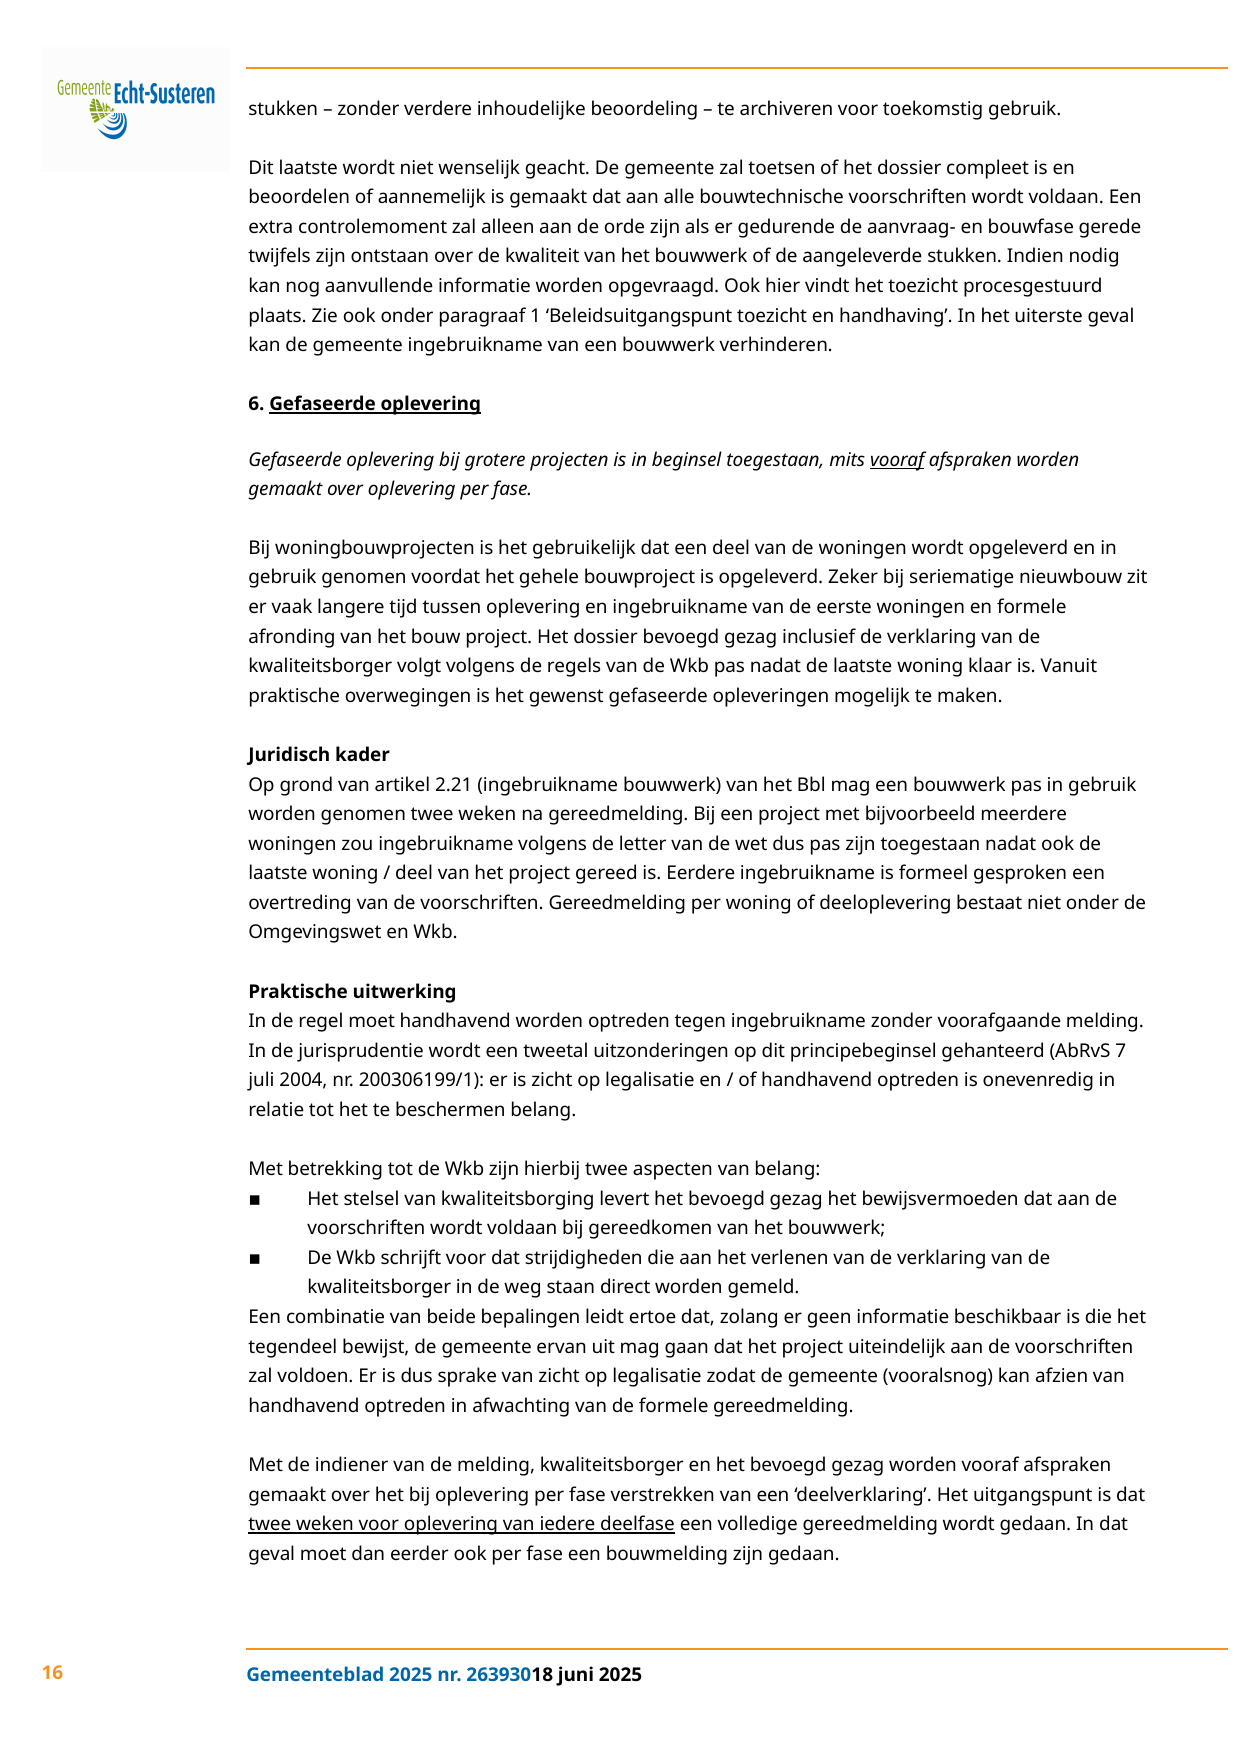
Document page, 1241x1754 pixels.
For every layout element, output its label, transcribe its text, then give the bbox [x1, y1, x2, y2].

list Het stelsel van kwaliteitsborging levert het bevoegd gezag het bewijsvermoeden dat aan de voorschriften wordt voldaan bij gereedkomen van het bouwwerk; [248, 1185, 1152, 1240]
text Dit laatste wordt niet wenselijk geacht. De gemeente zal toetsen of het dossier compleet is en beoordelen of aannemelijk is gemaakt dat aan alle bouwtechnische voorschriften wordt voldaan. Een extra controlemoment zal alleen aan de orde zijn als er gedurende de aanvraag- en bouwfase gerede twijfels zijn ontstaan over de kwaliteit van het bouwwerk of de aangeleverde stukken. Indien nodig kan nog aanvullende informatie worden opgevraagd. Ook hier vindt het toezicht procesgestuurd plaats. Zie ook onder paragraaf 1 ‘Beleidsuitgangspunt toezicht en handhaving’. In het uiterste geval kan de gemeente ingebruikname van een bouwwerk verhinderen. [248, 154, 1152, 357]
text Met betrekking tot de Wkb zijn hierbij twee aspecten van belang: [248, 1155, 1152, 1181]
text Met de indiener van de melding, kwaliteitsborger en het bevoegd gezag worden vooraf afspraken gemaakt over het bij oplevering per fase verstrekken van een ‘deelverklaring’. Het uitgangspunt is dat twee weken voor oplevering van iedere deelfase een volledige gereedmelding wordt gedaan. In dat geval moet dan eerder ook per fase een bouwmelding zijn gedaan. [248, 1451, 1152, 1566]
text Op grond van artikel 2.21 (ingebruikname bouwwerk) van het Bbl mag een bouwwerk pas in gebruik worden genomen twee weken na gereedmelding. Bij een project met bijvoorbeeld meerdere woningen zou ingebruikname volgens de letter van de wet dus pas zijn toegestaan nadat ook de laatste woning / deel van het project gereed is. Eerdere ingebruikname is formeel gesproken een overtreding van de voorschriften. Gereedmelding per woning of deeloplevering bestaat niet onder de Omgevingswet en Wkb. [248, 771, 1152, 944]
text Juridisch kader [248, 741, 1152, 767]
text Bij woningbouwprojecten is het gebruikelijk dat een deel van de woningen wordt opgeleverd en in gebruik genomen voordat het gehele bouwproject is opgeleverd. Zeker bij seriematige nieuwbouw zit er vaak langere tijd tussen oplevering en ingebruikname van de eerste woningen en formele afronding van het bouw project. Het dossier bevoegd gezag inclusief de verklaring van de kwaliteitsborger volgt volgens de regels van de Wkb pas nadat de laatste woning klaar is. Vanuit praktische overwegingen is het gewenst gefaseerde opleveringen mogelijk te maken. [248, 534, 1152, 708]
text Een combinatie van beide bepalingen leidt ertoe dat, zolang er geen informatie beschikbaar is die het tegendeel bewijst, de gemeente ervan uit mag gaan dat het project uiteindelijk aan de voorschriften zal voldoen. Er is dus sprake van zicht op legalisatie zodat de gemeente (vooralsnog) kan afzien van handhavend optreden in afwachting van de formele gereedmelding. [248, 1303, 1152, 1418]
text 6. Gefaseerde oplevering [248, 391, 1152, 416]
table_header Gefaseerde oplevering bij grotere projecten is in beginsel toegestaan, mits vooraf afspraken worden gemaakt over oplevering per fase. [248, 446, 1152, 501]
text In de regel moet handhavend worden optreden tegen ingebruikname zonder voorafgaande melding. In de jurisprudentie wordt een tweetal uitzonderingen op dit principebeginsel gehanteerd (AbRvS 7 juli 2004, nr. 200306199/1): er is zicht op legalisatie en / of handhavend optreden is onevenredig in relatie tot het te beschermen belang. [248, 1007, 1152, 1122]
text stukken – zonder verdere inhoudelijke beoordeling – te archiveren voor toekomstig gebruik. [248, 95, 1152, 121]
list De Wkb schrijft voor dat strijdigheden die aan het verlenen van de verklaring van de kwaliteitsborger in de weg staan direct worden gemeld. [248, 1244, 1152, 1299]
text Praktische uitwerking [248, 978, 1152, 1004]
picture [41, 47, 231, 172]
